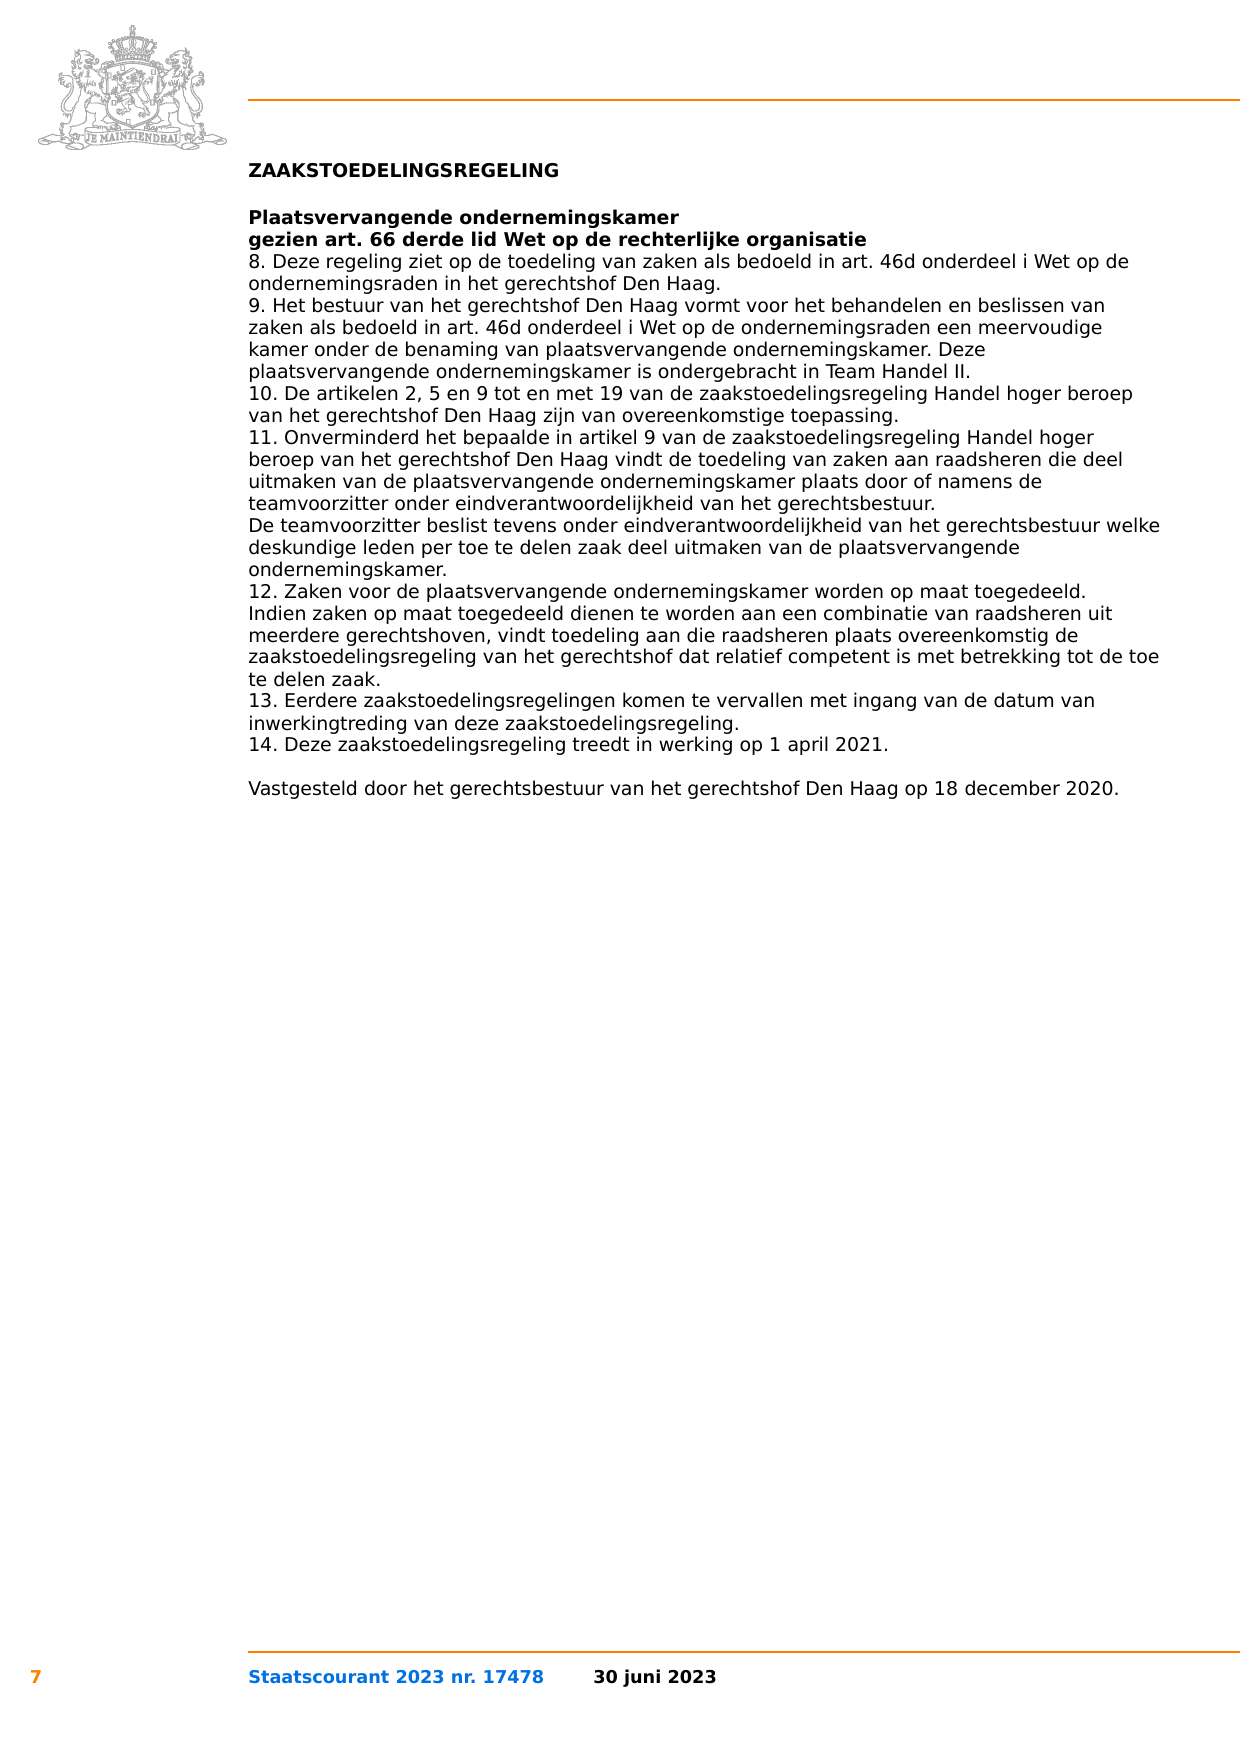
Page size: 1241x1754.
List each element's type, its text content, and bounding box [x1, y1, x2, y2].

text De teamvoorzitter beslist tevens onder eindverantwoordelijkheid van het gerechtsbestuur welke deskundige leden per toe te delen zaak deel uitmaken van de plaatsvervangende ondernemingskamer. [248, 514, 1163, 581]
text 10. De artikelen 2, 5 en 9 tot en met 19 van de zaakstoedelingsregeling Handel hoger beroep van het gerechtshof Den Haag zijn van overeenkomstige toepassing. [248, 383, 1163, 427]
text 11. Onverminderd het bepaalde in artikel 9 van de zaakstoedelingsregeling Handel hoger beroep van het gerechtshof Den Haag vindt de toedeling van zaken aan raadsheren die deel uitmaken van de plaatsvervangende ondernemingskamer plaats door of namens de teamvoorzitter onder eindverantwoordelijkheid van het gerechtsbestuur. [248, 427, 1163, 514]
subtitle ZAAKSTOEDELINGSREGELING [248, 160, 1163, 182]
text 14. Deze zaakstoedelingsregeling treedt in werking op 1 april 2021. [248, 734, 1163, 756]
text 8. Deze regeling ziet op de toedeling van zaken als bedoeld in art. 46d onderdeel i Wet op de ondernemingsraden in het gerechtshof Den Haag. [248, 251, 1163, 295]
text Plaatsvervangende ondernemingskamer [248, 207, 1163, 229]
text 12. Zaken voor de plaatsvervangende ondernemingskamer worden op maat toegedeeld. [248, 581, 1163, 602]
picture [38, 25, 227, 150]
text 9. Het bestuur van het gerechtshof Den Haag vormt voor het behandelen en beslissen van zaken als bedoeld in art. 46d onderdeel i Wet op de ondernemingsraden een meervoudige kamer onder de benaming van plaatsvervangende ondernemingskamer. Deze plaatsvervangende ondernemingskamer is ondergebracht in Team Handel II. [248, 295, 1163, 383]
text gezien art. 66 derde lid Wet op de rechterlijke organisatie [248, 229, 1163, 251]
text Indien zaken op maat toegedeeld dienen te worden aan een combinatie van raadsheren uit meerdere gerechtshoven, vindt toedeling aan die raadsheren plaats overeenkomstig de zaakstoedelingsregeling van het gerechtshof dat relatief competent is met betrekking tot de toe te delen zaak. [248, 602, 1163, 690]
text 13. Eerdere zaakstoedelingsregelingen komen te vervallen met ingang van de datum van inwerkingtreding van deze zaakstoedelingsregeling. [248, 690, 1163, 734]
text Vastgesteld door het gerechtsbestuur van het gerechtshof Den Haag op 18 december 2020. [248, 778, 1163, 800]
